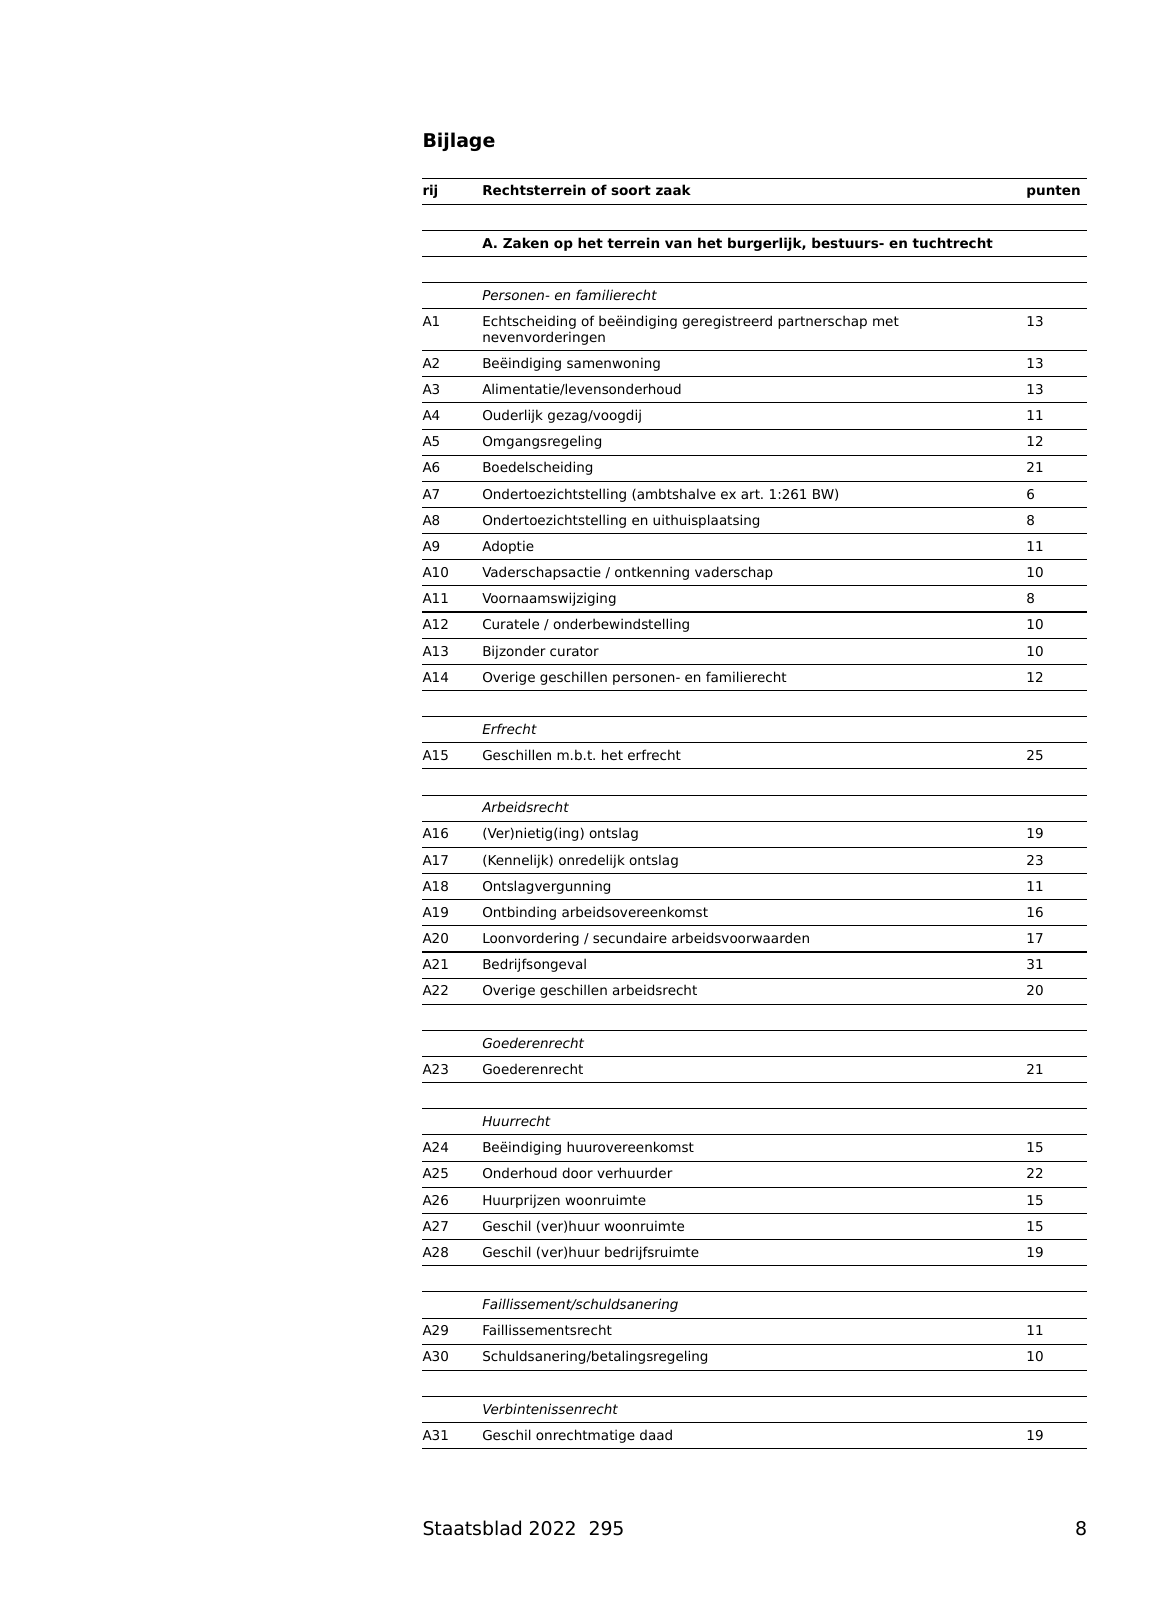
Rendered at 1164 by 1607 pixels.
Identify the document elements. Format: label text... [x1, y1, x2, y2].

table_cell Bijzonder curator [476, 639, 1020, 664]
table_cell Ontbinding arbeidsovereenkomst [476, 900, 1020, 925]
table_cell [422, 1371, 476, 1396]
table_cell [422, 257, 476, 282]
table_cell (Kennelijk) onredelijk ontslag [476, 848, 1020, 873]
table_cell Beëindiging huurovereenkomst [476, 1135, 1020, 1161]
table_cell [422, 769, 476, 794]
table_cell 10 [1020, 639, 1087, 664]
table_cell Faillissementsrecht [476, 1319, 1020, 1343]
table_cell Huurrecht [476, 1109, 1020, 1134]
table_cell A9 [422, 534, 476, 559]
table_cell Adoptie [476, 534, 1020, 559]
table_cell A10 [422, 560, 476, 585]
table_cell A28 [422, 1240, 476, 1265]
table_cell A13 [422, 639, 476, 664]
table_cell 6 [1020, 482, 1087, 507]
table_cell A20 [422, 926, 476, 951]
table_cell [1020, 283, 1087, 308]
table_cell A15 [422, 743, 476, 768]
table_cell [1020, 205, 1087, 230]
table_cell [422, 1109, 476, 1134]
table_cell A16 [422, 822, 476, 847]
table_cell [422, 1031, 476, 1056]
table_cell 12 [1020, 665, 1087, 690]
table_cell [1020, 1083, 1087, 1108]
table_cell A25 [422, 1162, 476, 1187]
table_cell A7 [422, 482, 476, 507]
table_cell Verbintenissenrecht [476, 1397, 1020, 1422]
table_cell A6 [422, 456, 476, 481]
table_cell 13 [1020, 351, 1087, 376]
table_cell [476, 205, 1020, 230]
table_cell 21 [1020, 456, 1087, 481]
table_cell A26 [422, 1188, 476, 1213]
table_cell (Ver)nietig(ing) ontslag [476, 822, 1020, 847]
table_cell A8 [422, 508, 476, 533]
table_cell A31 [422, 1423, 476, 1448]
table_cell 25 [1020, 743, 1087, 768]
table_cell Arbeidsrecht [476, 796, 1020, 821]
table_cell [1020, 1292, 1087, 1317]
table_cell Ondertoezichtstelling en uithuisplaatsing [476, 508, 1020, 533]
table_cell [1020, 1109, 1087, 1134]
table_cell Huurprijzen woonruimte [476, 1188, 1020, 1213]
table_cell 13 [1020, 377, 1087, 402]
table_cell 8 [1020, 508, 1087, 533]
table_cell Curatele / onderbewindstelling [476, 613, 1020, 638]
table_cell 11 [1020, 534, 1087, 559]
table_cell 22 [1020, 1162, 1087, 1187]
table_cell A17 [422, 848, 476, 873]
table_cell 10 [1020, 560, 1087, 585]
table_cell 16 [1020, 900, 1087, 925]
table_cell Geschil (ver)huur bedrijfsruimte [476, 1240, 1020, 1265]
table_cell A. Zaken op het terrein van het burgerlijk, bestuurs- en tuchtrecht [476, 231, 1020, 256]
table_cell Geschillen m.b.t. het erfrecht [476, 743, 1020, 768]
table_cell A22 [422, 979, 476, 1004]
table_cell [476, 1005, 1020, 1030]
table_cell Echtscheiding of beëindiging geregistreerd partnerschap met nevenvorderingen [476, 309, 1020, 350]
table_cell 10 [1020, 613, 1087, 638]
table_cell [1020, 1371, 1087, 1396]
table_cell [422, 796, 476, 821]
table_header Rechtsterrein of soort zaak [476, 179, 1020, 203]
table_cell Alimentatie/levensonderhoud [476, 377, 1020, 402]
table_cell 11 [1020, 403, 1087, 428]
table_cell [476, 1371, 1020, 1396]
table_cell 8 [1020, 586, 1087, 611]
table_cell [476, 257, 1020, 282]
table_cell Erfrecht [476, 717, 1020, 742]
table_cell A1 [422, 309, 476, 350]
table_cell 15 [1020, 1214, 1087, 1239]
table_cell 11 [1020, 1319, 1087, 1343]
table_cell [476, 1083, 1020, 1108]
table_cell [1020, 231, 1087, 256]
table_cell 19 [1020, 1240, 1087, 1265]
table_cell [1020, 1397, 1087, 1422]
table_cell A21 [422, 953, 476, 977]
table_cell A29 [422, 1319, 476, 1343]
table_cell A2 [422, 351, 476, 376]
table_cell [422, 1292, 476, 1317]
table_cell Faillissement/schuldsanering [476, 1292, 1020, 1317]
table_cell [1020, 796, 1087, 821]
table_cell A23 [422, 1057, 476, 1082]
table_cell A24 [422, 1135, 476, 1161]
table_cell 20 [1020, 979, 1087, 1004]
table_cell Goederenrecht [476, 1031, 1020, 1056]
table_cell [1020, 1266, 1087, 1291]
table_cell Boedelscheiding [476, 456, 1020, 481]
table_cell [1020, 769, 1087, 794]
table_cell [422, 283, 476, 308]
table_cell 23 [1020, 848, 1087, 873]
table_cell [476, 769, 1020, 794]
table_cell 15 [1020, 1188, 1087, 1213]
table_cell Ondertoezichtstelling (ambtshalve ex art. 1:261 BW) [476, 482, 1020, 507]
table_cell Schuldsanering/betalingsregeling [476, 1345, 1020, 1370]
table_cell 13 [1020, 309, 1087, 350]
table_cell [476, 691, 1020, 716]
table_cell Personen- en familierecht [476, 283, 1020, 308]
table_cell [422, 717, 476, 742]
table_cell [1020, 257, 1087, 282]
table_cell [1020, 691, 1087, 716]
table_cell Beëindiging samenwoning [476, 351, 1020, 376]
table_cell 19 [1020, 822, 1087, 847]
subtitle Bijlage [422, 130, 1087, 152]
table_cell [422, 231, 476, 256]
table_cell Loonvordering / secundaire arbeidsvoorwaarden [476, 926, 1020, 951]
table_cell 19 [1020, 1423, 1087, 1448]
table_cell 10 [1020, 1345, 1087, 1370]
table_cell [422, 1005, 476, 1030]
table_cell [476, 1266, 1020, 1291]
table_cell 21 [1020, 1057, 1087, 1082]
table_cell Overige geschillen personen- en familierecht [476, 665, 1020, 690]
table_cell [422, 1266, 476, 1291]
table_cell [1020, 717, 1087, 742]
table_cell A5 [422, 430, 476, 454]
table_cell A19 [422, 900, 476, 925]
table_header rij [422, 179, 476, 203]
table_cell Ouderlijk gezag/voogdij [476, 403, 1020, 428]
table_cell A4 [422, 403, 476, 428]
table_cell A30 [422, 1345, 476, 1370]
table_cell 17 [1020, 926, 1087, 951]
table_cell Onderhoud door verhuurder [476, 1162, 1020, 1187]
table_cell Geschil (ver)huur woonruimte [476, 1214, 1020, 1239]
table_cell [422, 1397, 476, 1422]
table_cell A18 [422, 874, 476, 899]
table_cell A3 [422, 377, 476, 402]
table_cell [1020, 1005, 1087, 1030]
table_cell 11 [1020, 874, 1087, 899]
table_cell [1020, 1031, 1087, 1056]
table_cell [422, 691, 476, 716]
table_cell 31 [1020, 953, 1087, 977]
table_cell Goederenrecht [476, 1057, 1020, 1082]
table_cell A11 [422, 586, 476, 611]
table_cell A14 [422, 665, 476, 690]
table_cell 12 [1020, 430, 1087, 454]
table_header punten [1020, 179, 1087, 203]
table_cell Ontslagvergunning [476, 874, 1020, 899]
table_cell 15 [1020, 1135, 1087, 1161]
table_cell Overige geschillen arbeidsrecht [476, 979, 1020, 1004]
table_cell A27 [422, 1214, 476, 1239]
table_cell Vaderschapsactie / ontkenning vaderschap [476, 560, 1020, 585]
table_cell Omgangsregeling [476, 430, 1020, 454]
table_cell [422, 1083, 476, 1108]
table_cell Voornaamswijziging [476, 586, 1020, 611]
table_cell A12 [422, 613, 476, 638]
table_cell [422, 205, 476, 230]
table_cell Geschil onrechtmatige daad [476, 1423, 1020, 1448]
table_cell Bedrijfsongeval [476, 953, 1020, 977]
